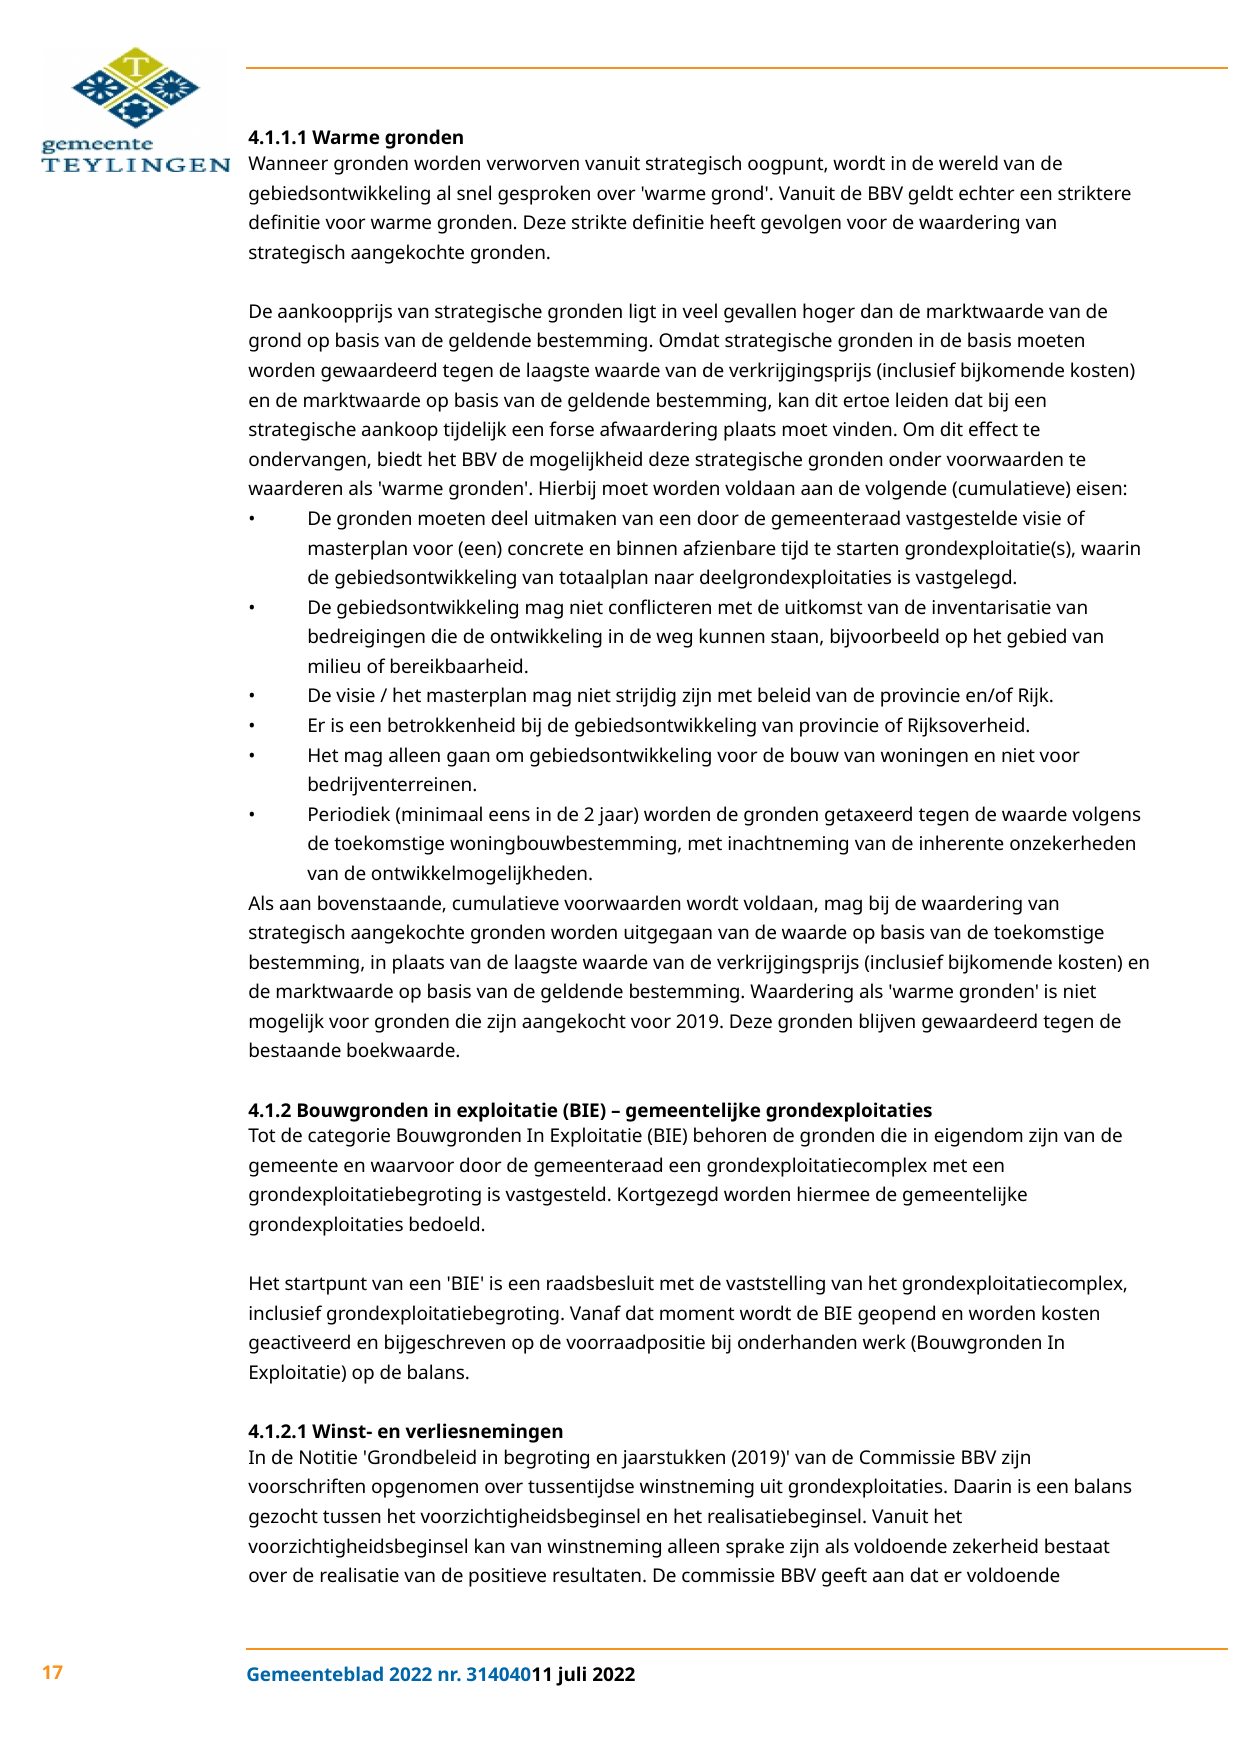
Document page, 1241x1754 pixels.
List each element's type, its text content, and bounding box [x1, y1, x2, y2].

text De aankoopprijs van strategische gronden ligt in veel gevallen hoger dan de marktwaarde van de grond op basis van de geldende bestemming. Omdat strategische gronden in de basis moeten worden gewaardeerd tegen de laagste waarde van de verkrijgingsprijs (inclusief bijkomende kosten) en de marktwaarde op basis van de geldende bestemming, kan dit ertoe leiden dat bij een strategische aankoop tijdelijk een forse afwaardering plaats moet vinden. Om dit effect te ondervangen, biedt het BBV de mogelijkheid deze strategische gronden onder voorwaarden te waarderen als 'warme gronden'. Hierbij moet worden voldaan aan de volgende (cumulatieve) eisen: [248, 298, 1152, 501]
list Periodiek (minimaal eens in de 2 jaar) worden de gronden getaxeerd tegen de waarde volgens de toekomstige woningbouwbestemming, met inachtneming van de inherente onzekerheden van de ontwikkelmogelijkheden. [248, 801, 1152, 886]
list Er is een betrokkenheid bij de gebiedsontwikkeling van provincie of Rijksoverheid. [248, 712, 1152, 738]
list Het mag alleen gaan om gebiedsontwikkeling voor de bouw van woningen en niet voor bedrijventerreinen. [248, 742, 1152, 797]
text Als aan bovenstaande, cumulatieve voorwaarden wordt voldaan, mag bij de waardering van strategisch aangekochte gronden worden uitgegaan van de waarde op basis van de toekomstige bestemming, in plaats van de laagste waarde van de verkrijgingsprijs (inclusief bijkomende kosten) en de marktwaarde op basis van de geldende bestemming. Waardering als 'warme gronden' is niet mogelijk voor gronden die zijn aangekocht voor 2019. Deze gronden blijven gewaardeerd tegen de bestaande boekwaarde. [248, 890, 1152, 1063]
list De gronden moeten deel uitmaken van een door de gemeenteraad vastgestelde visie of masterplan voor (een) concrete en binnen afzienbare tijd te starten grondexploitatie(s), waarin de gebiedsontwikkeling van totaalplan naar deelgrondexploitaties is vastgelegd. [248, 505, 1152, 590]
picture [41, 47, 231, 172]
text 4.1.1.1 Warme gronden [248, 124, 1152, 150]
text 4.1.2.1 Winst- en verliesnemingen [248, 1418, 1152, 1444]
list De gebiedsontwikkeling mag niet conflicteren met de uitkomst van de inventarisatie van bedreigingen die de ontwikkeling in de weg kunnen staan, bijvoorbeeld op het gebied van milieu of bereikbaarheid. [248, 594, 1152, 679]
text In de Notitie 'Grondbeleid in begroting en jaarstukken (2019)' van de Commissie BBV zijn voorschriften opgenomen over tussentijdse winstneming uit grondexploitaties. Daarin is een balans gezocht tussen het voorzichtigheidsbeginsel en het realisatiebeginsel. Vanuit het voorzichtigheidsbeginsel kan van winstneming alleen sprake zijn als voldoende zekerheid bestaat over de realisatie van de positieve resultaten. De commissie BBV geeft aan dat er voldoende [248, 1444, 1152, 1588]
text Tot de categorie Bouwgronden In Exploitatie (BIE) behoren de gronden die in eigendom zijn van de gemeente en waarvoor door de gemeenteraad een grondexploitatiecomplex met een grondexploitatiebegroting is vastgesteld. Kortgezegd worden hiermee de gemeentelijke grondexploitaties bedoeld. [248, 1122, 1152, 1237]
list De visie / het masterplan mag niet strijdig zijn met beleid van de provincie en/of Rijk. [248, 683, 1152, 708]
text Het startpunt van een 'BIE' is een raadsbesluit met de vaststelling van het grondexploitatiecomplex, inclusief grondexploitatiebegroting. Vanaf dat moment wordt de BIE geopend en worden kosten geactiveerd en bijgeschreven op de voorraadpositie bij onderhanden werk (Bouwgronden In Exploitatie) op de balans. [248, 1270, 1152, 1385]
text Wanneer gronden worden verworven vanuit strategisch oogpunt, wordt in de wereld van de gebiedsontwikkeling al snel gesproken over 'warme grond'. Vanuit de BBV geldt echter een striktere definitie voor warme gronden. Deze strikte definitie heeft gevolgen voor de waardering van strategisch aangekochte gronden. [248, 150, 1152, 264]
text 4.1.2 Bouwgronden in exploitatie (BIE) – gemeentelijke grondexploitaties [248, 1097, 1152, 1122]
